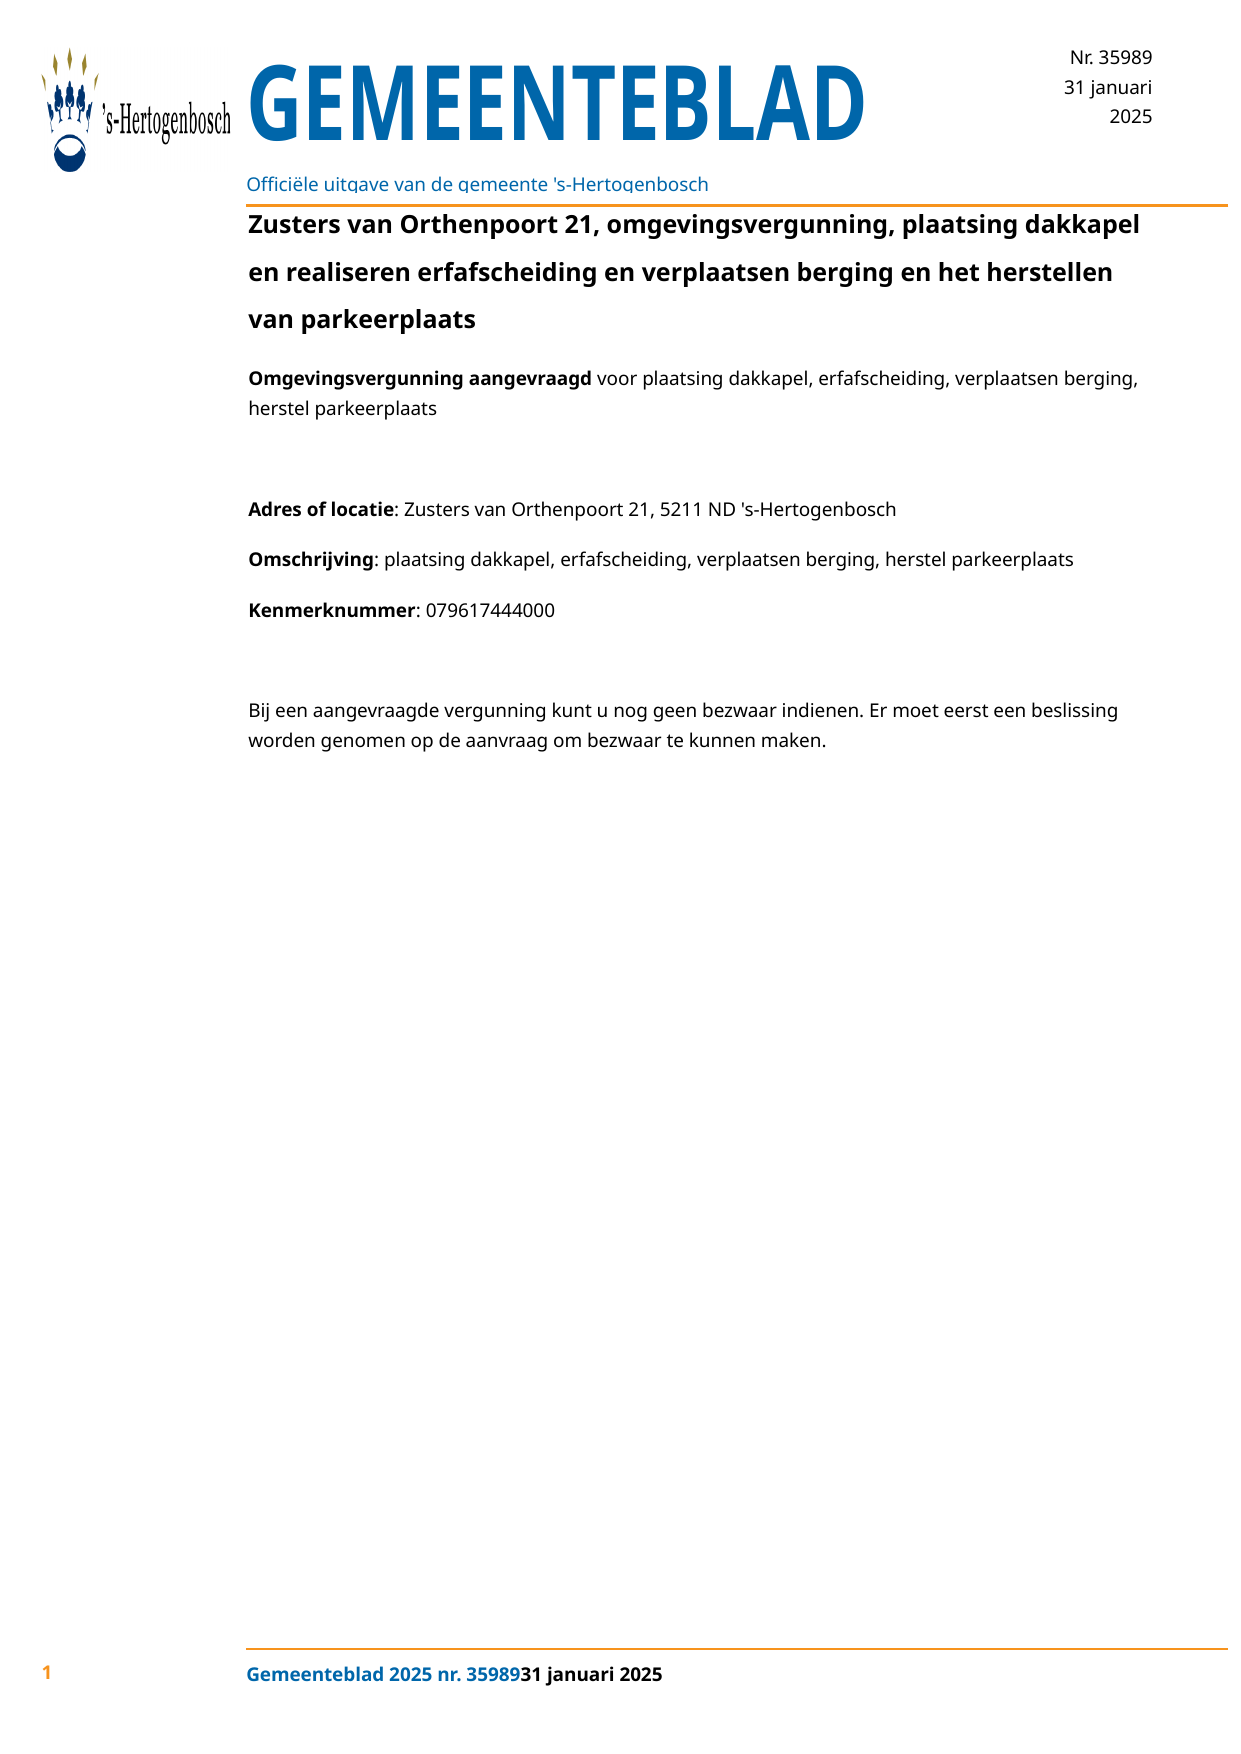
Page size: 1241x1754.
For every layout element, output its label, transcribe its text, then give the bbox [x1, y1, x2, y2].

text Adres of locatie: Zusters van Orthenpoort 21, 5211 ND 's-Hertogenbosch [248, 496, 1152, 522]
picture [41, 47, 231, 172]
text Omgevingsvergunning aangevraagd voor plaatsing dakkapel, erfafscheiding, verplaatsen berging, herstel parkeerplaats [248, 366, 1152, 421]
text Omschrijving: plaatsing dakkapel, erfafscheiding, verplaatsen berging, herstel parkeerplaats [248, 546, 1152, 572]
text Kenmerknummer: 079617444000 [248, 597, 1152, 622]
text Bij een aangevraagde vergunning kunt u nog geen bezwaar indienen. Er moet eerst een beslissing worden genomen op de aanvraag om bezwaar te kunnen maken. [248, 698, 1152, 753]
text Zusters van Orthenpoort 21, omgevingsvergunning, plaatsing dakkapel en realiseren erfafscheiding en verplaatsen berging en het herstellen van parkeerplaats [248, 207, 1152, 336]
